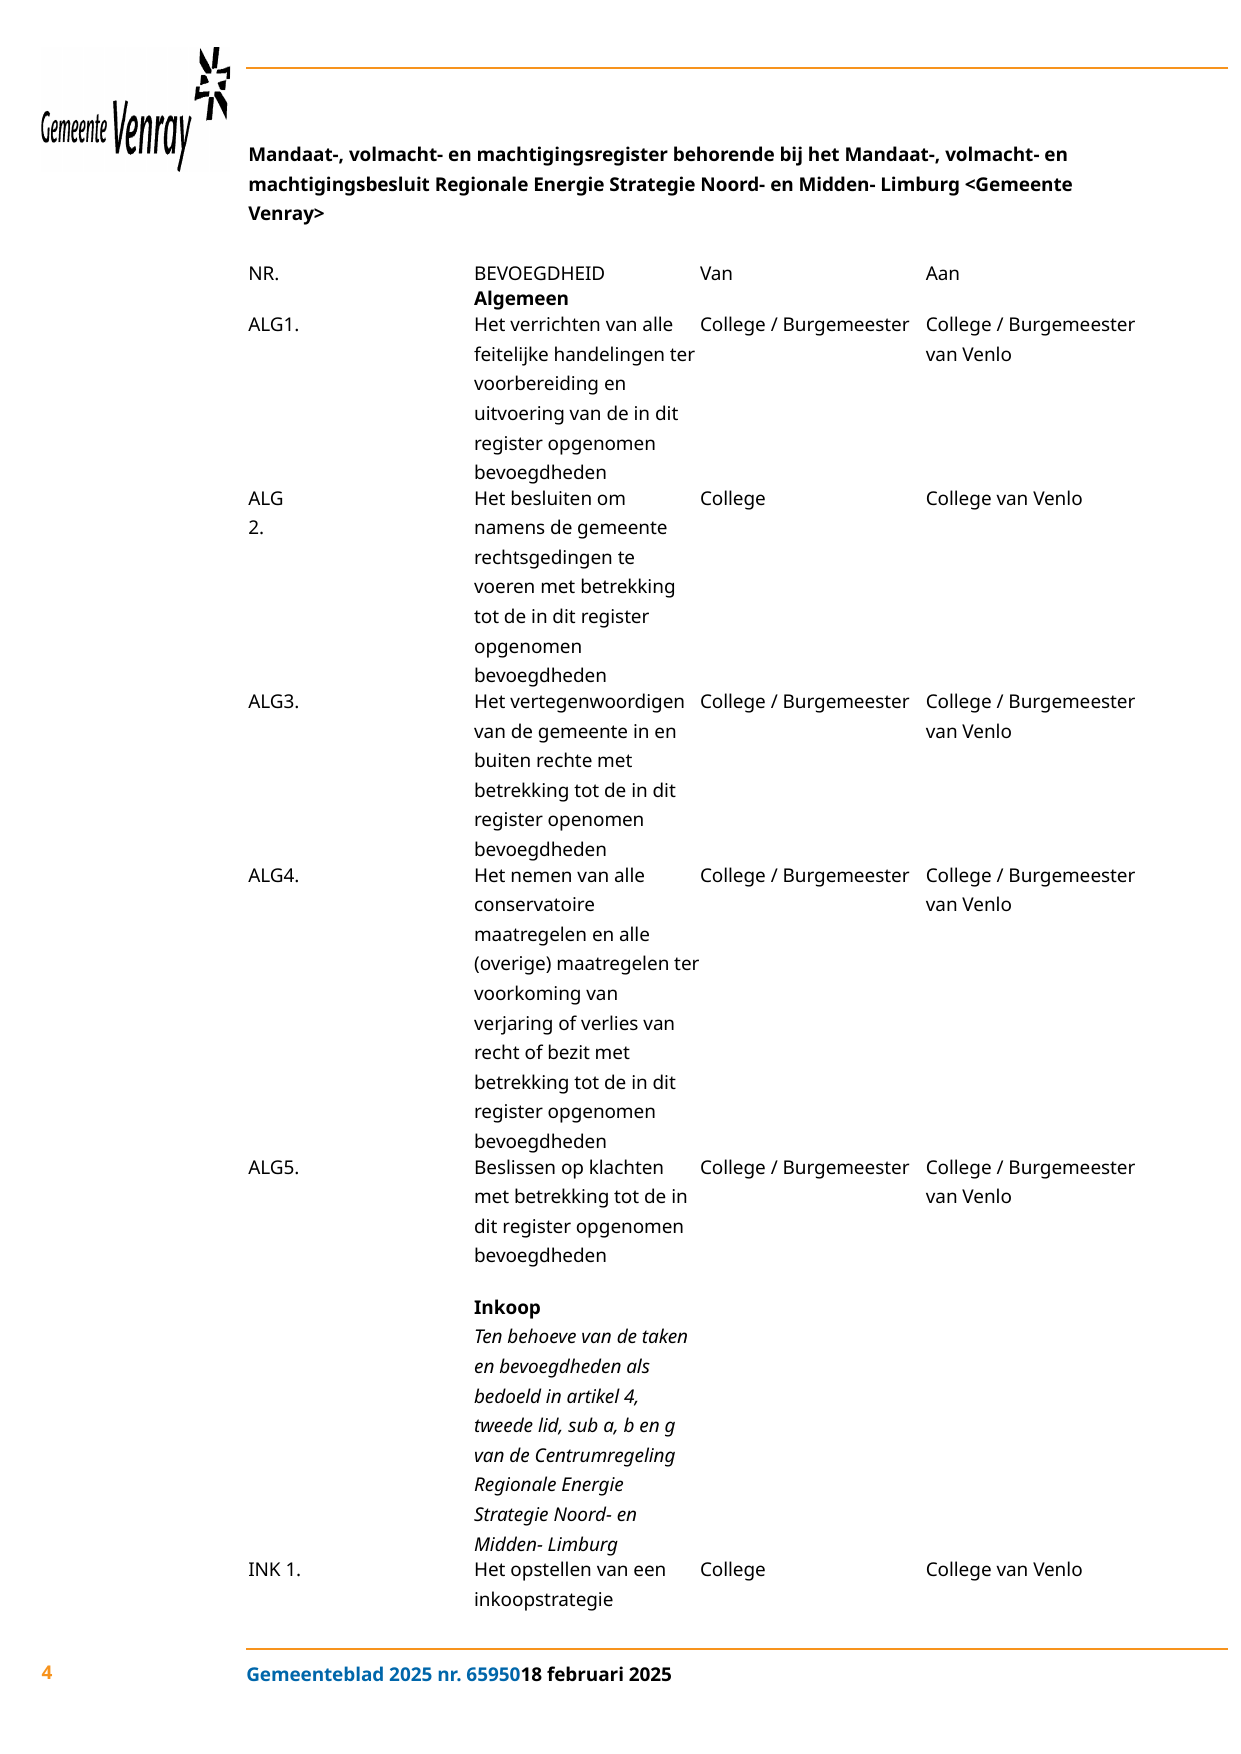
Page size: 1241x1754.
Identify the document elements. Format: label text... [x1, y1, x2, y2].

table_cell ALG5. [248, 1154, 474, 1268]
table_cell [926, 1268, 1152, 1294]
table_header Van [700, 260, 926, 286]
table_cell INK 1. [248, 1556, 474, 1612]
table_cell ALG3. [248, 688, 474, 862]
table_cell [248, 1294, 474, 1556]
table_cell [474, 1268, 700, 1294]
table_cell [248, 286, 474, 311]
table_cell College / Burgemeester [700, 862, 926, 1154]
table_cell College [700, 1556, 926, 1612]
table_cell College / Burgemeester van Venlo [926, 311, 1152, 485]
table_cell College / Burgemeester [700, 1154, 926, 1268]
table_cell Het opstellen van een inkoopstrategie [474, 1556, 700, 1612]
table_cell [700, 286, 926, 311]
table_cell College / Burgemeester van Venlo [926, 1154, 1152, 1268]
table_cell Algemeen [474, 286, 700, 311]
table_cell College van Venlo [926, 485, 1152, 688]
text Mandaat-, volmacht- en machtigingsregister behorende bij het Mandaat-, volmacht- en machtigingsbesluit Regionale Energie Strategie Noord- en Midden- Limburg <Gemeente Venray> [248, 141, 1152, 226]
table_header NR. [248, 260, 474, 286]
table_cell ALG 2. [248, 485, 474, 688]
table_cell Inkoop Ten behoeve van de taken en bevoegdheden als bedoeld in artikel 4, tweede lid, sub a, b en g van de Centrumregeling Regionale Energie Strategie Noord- en Midden- Limburg [474, 1294, 700, 1556]
table_cell Beslissen op klachten met betrekking tot de in dit register opgenomen bevoegdheden [474, 1154, 700, 1268]
table_cell [700, 1294, 926, 1556]
table_cell College / Burgemeester [700, 311, 926, 485]
table_cell Het vertegenwoordigen van de gemeente in en buiten rechte met betrekking tot de in dit register openomen bevoegdheden [474, 688, 700, 862]
table_cell [926, 1294, 1152, 1556]
table_cell [248, 1268, 474, 1294]
table_cell ALG1. [248, 311, 474, 485]
table_cell [926, 286, 1152, 311]
table_cell ALG4. [248, 862, 474, 1154]
table_cell College / Burgemeester van Venlo [926, 862, 1152, 1154]
table_cell College van Venlo [926, 1556, 1152, 1612]
table_cell College [700, 485, 926, 688]
table_header Aan [926, 260, 1152, 286]
table_header BEVOEGDHEID [474, 260, 700, 286]
table_cell College / Burgemeester [700, 688, 926, 862]
table_cell [700, 1268, 926, 1294]
table_cell College / Burgemeester van Venlo [926, 688, 1152, 862]
table_cell Het besluiten om namens de gemeente rechtsgedingen te voeren met betrekking tot de in dit register opgenomen bevoegdheden [474, 485, 700, 688]
table_cell Het verrichten van alle feitelijke handelingen ter voorbereiding en uitvoering van de in dit register opgenomen bevoegdheden [474, 311, 700, 485]
table_cell Het nemen van alle conservatoire maatregelen en alle (overige) maatregelen ter voorkoming van verjaring of verlies van recht of bezit met betrekking tot de in dit register opgenomen bevoegdheden [474, 862, 700, 1154]
picture [41, 47, 231, 172]
